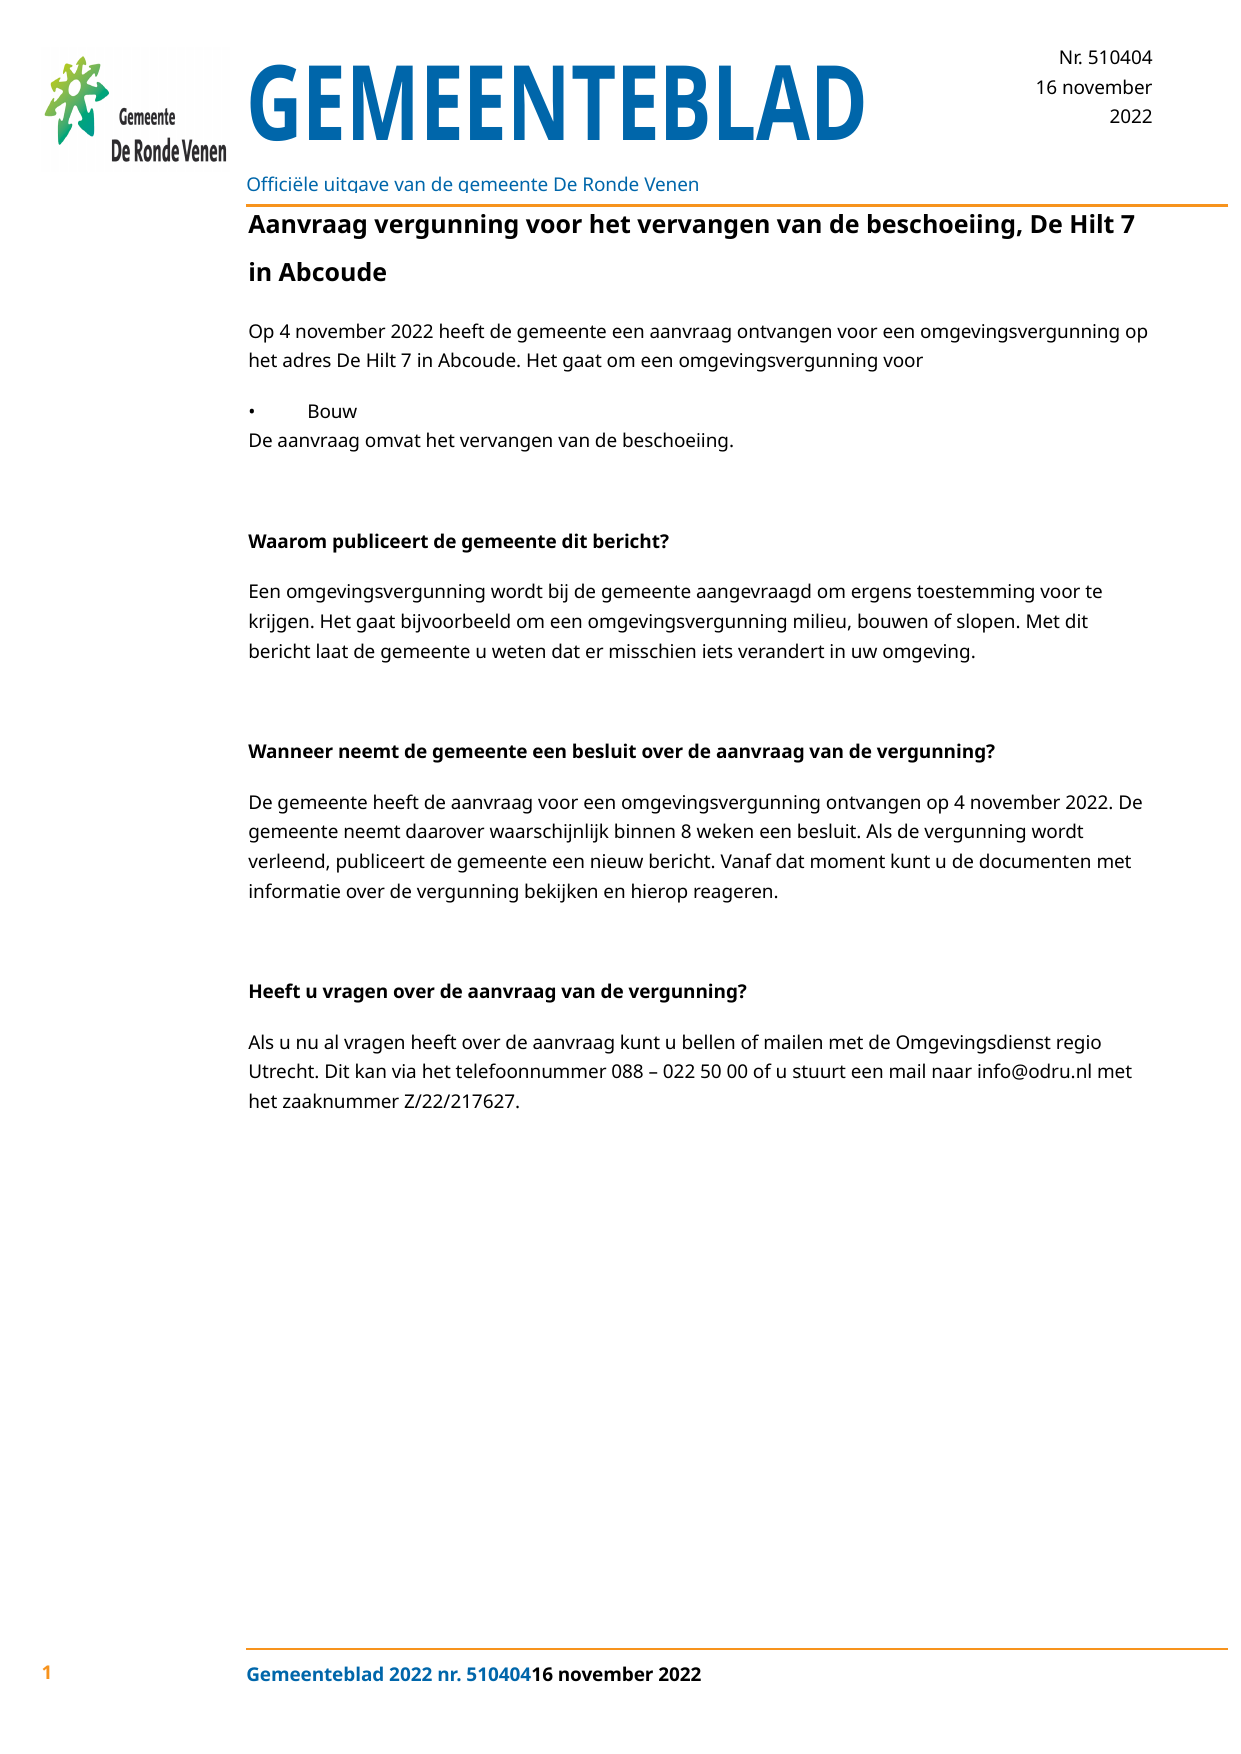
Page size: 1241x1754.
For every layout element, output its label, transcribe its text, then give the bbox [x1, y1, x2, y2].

list Bouw [248, 398, 1152, 424]
text Aanvraag vergunning voor het vervangen van de beschoeiing, De Hilt 7 in Abcoude [248, 207, 1152, 288]
picture [41, 47, 231, 172]
text Wanneer neemt de gemeente een besluit over de aanvraag van de vergunning? [248, 739, 1152, 764]
text Waarom publiceert de gemeente dit bericht? [248, 528, 1152, 554]
text Als u nu al vragen heeft over de aanvraag kunt u bellen of mailen met de Omgevingsdienst regio Utrecht. Dit kan via het telefoonnummer 088 – 022 50 00 of u stuurt een mail naar info@odru.nl met het zaaknummer Z/22/217627. [248, 1029, 1152, 1114]
text De gemeente heeft de aanvraag voor een omgevingsvergunning ontvangen op 4 november 2022. De gemeente neemt daarover waarschijnlijk binnen 8 weken een besluit. Als de vergunning wordt verleend, publiceert de gemeente een nieuw bericht. Vanaf dat moment kunt u de documenten met informatie over de vergunning bekijken en hierop reageren. [248, 789, 1152, 904]
text Een omgevingsvergunning wordt bij de gemeente aangevraagd om ergens toestemming voor te krijgen. Het gaat bijvoorbeeld om een omgevingsvergunning milieu, bouwen of slopen. Met dit bericht laat de gemeente u weten dat er misschien iets verandert in uw omgeving. [248, 579, 1152, 664]
text Op 4 november 2022 heeft de gemeente een aanvraag ontvangen voor een omgevingsvergunning op het adres De Hilt 7 in Abcoude. Het gaat om een omgevingsvergunning voor [248, 318, 1152, 373]
text Heeft u vragen over de aanvraag van de vergunning? [248, 979, 1152, 1004]
text De aanvraag omvat het vervangen van de beschoeiing. [248, 427, 1152, 453]
